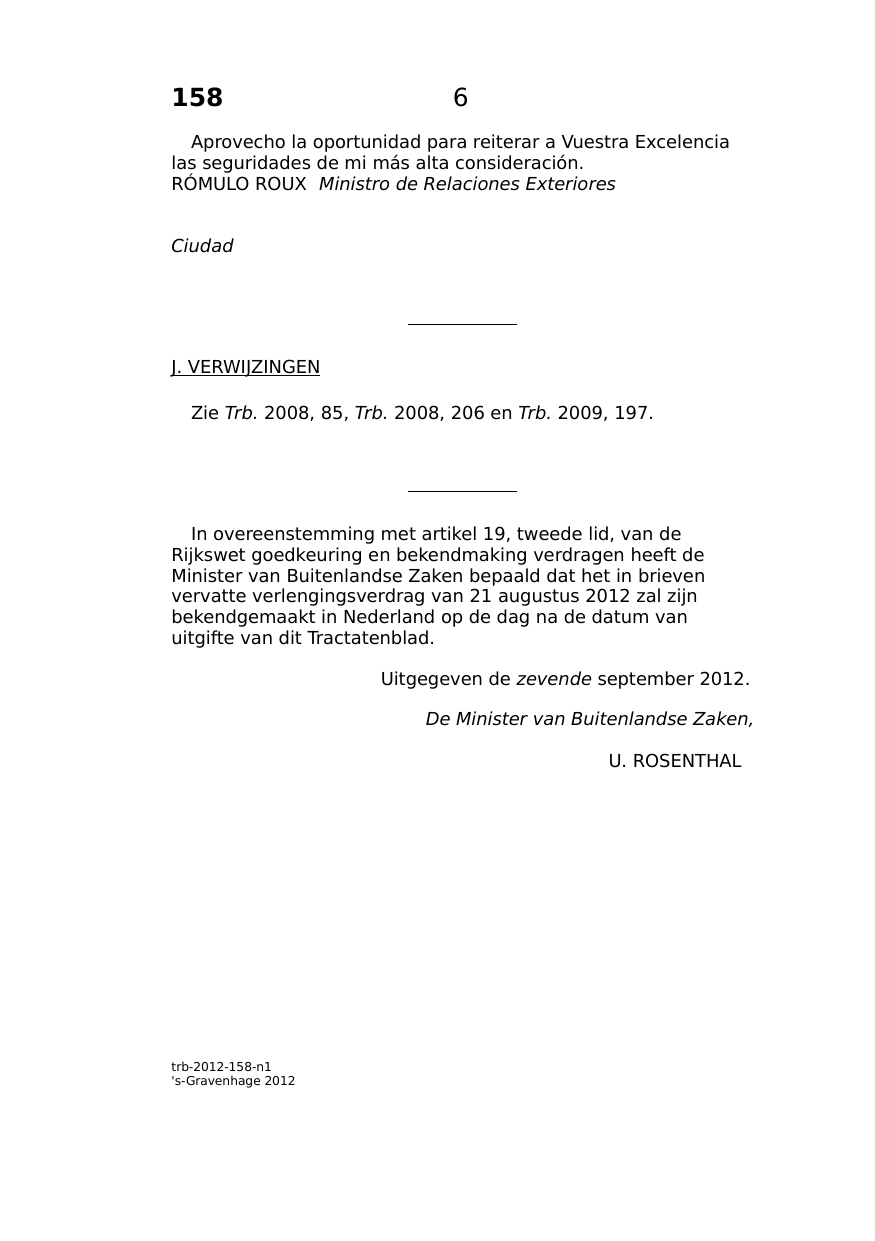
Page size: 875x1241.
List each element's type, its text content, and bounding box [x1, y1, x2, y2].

text Aprovecho la oportunidad para reiterar a Vuestra Excelencia las seguridades de mi más alta consideración. [171, 132, 756, 173]
text Uitgegeven de zevende september 2012. [171, 668, 756, 689]
text In overeenstemming met artikel 19, tweede lid, van de Rijkswet goedkeuring en bekendmaking verdragen heeft de Minister van Buitenlandse Zaken bepaald dat het in brieven vervatte verlengingsverdrag van 21 augustus 2012 zal zijn bekendgemaakt in Nederland op de dag na de datum van uitgifte van dit Tractatenblad. [171, 524, 756, 648]
text De Minister van Buitenlandse Zaken, U. ROSENTHAL [171, 709, 756, 771]
subtitle J. VERWIJZINGEN [171, 357, 756, 378]
text RÓMULO ROUX Ministro de Relaciones Exteriores [171, 173, 756, 236]
text trb-2012-158-n1 [171, 1060, 405, 1074]
text Ciudad [171, 236, 756, 256]
text Zie Trb. 2008, 85, Trb. 2008, 206 en Trb. 2009, 197. [171, 403, 756, 423]
text 's-Gravenhage 2012 [171, 1074, 405, 1088]
